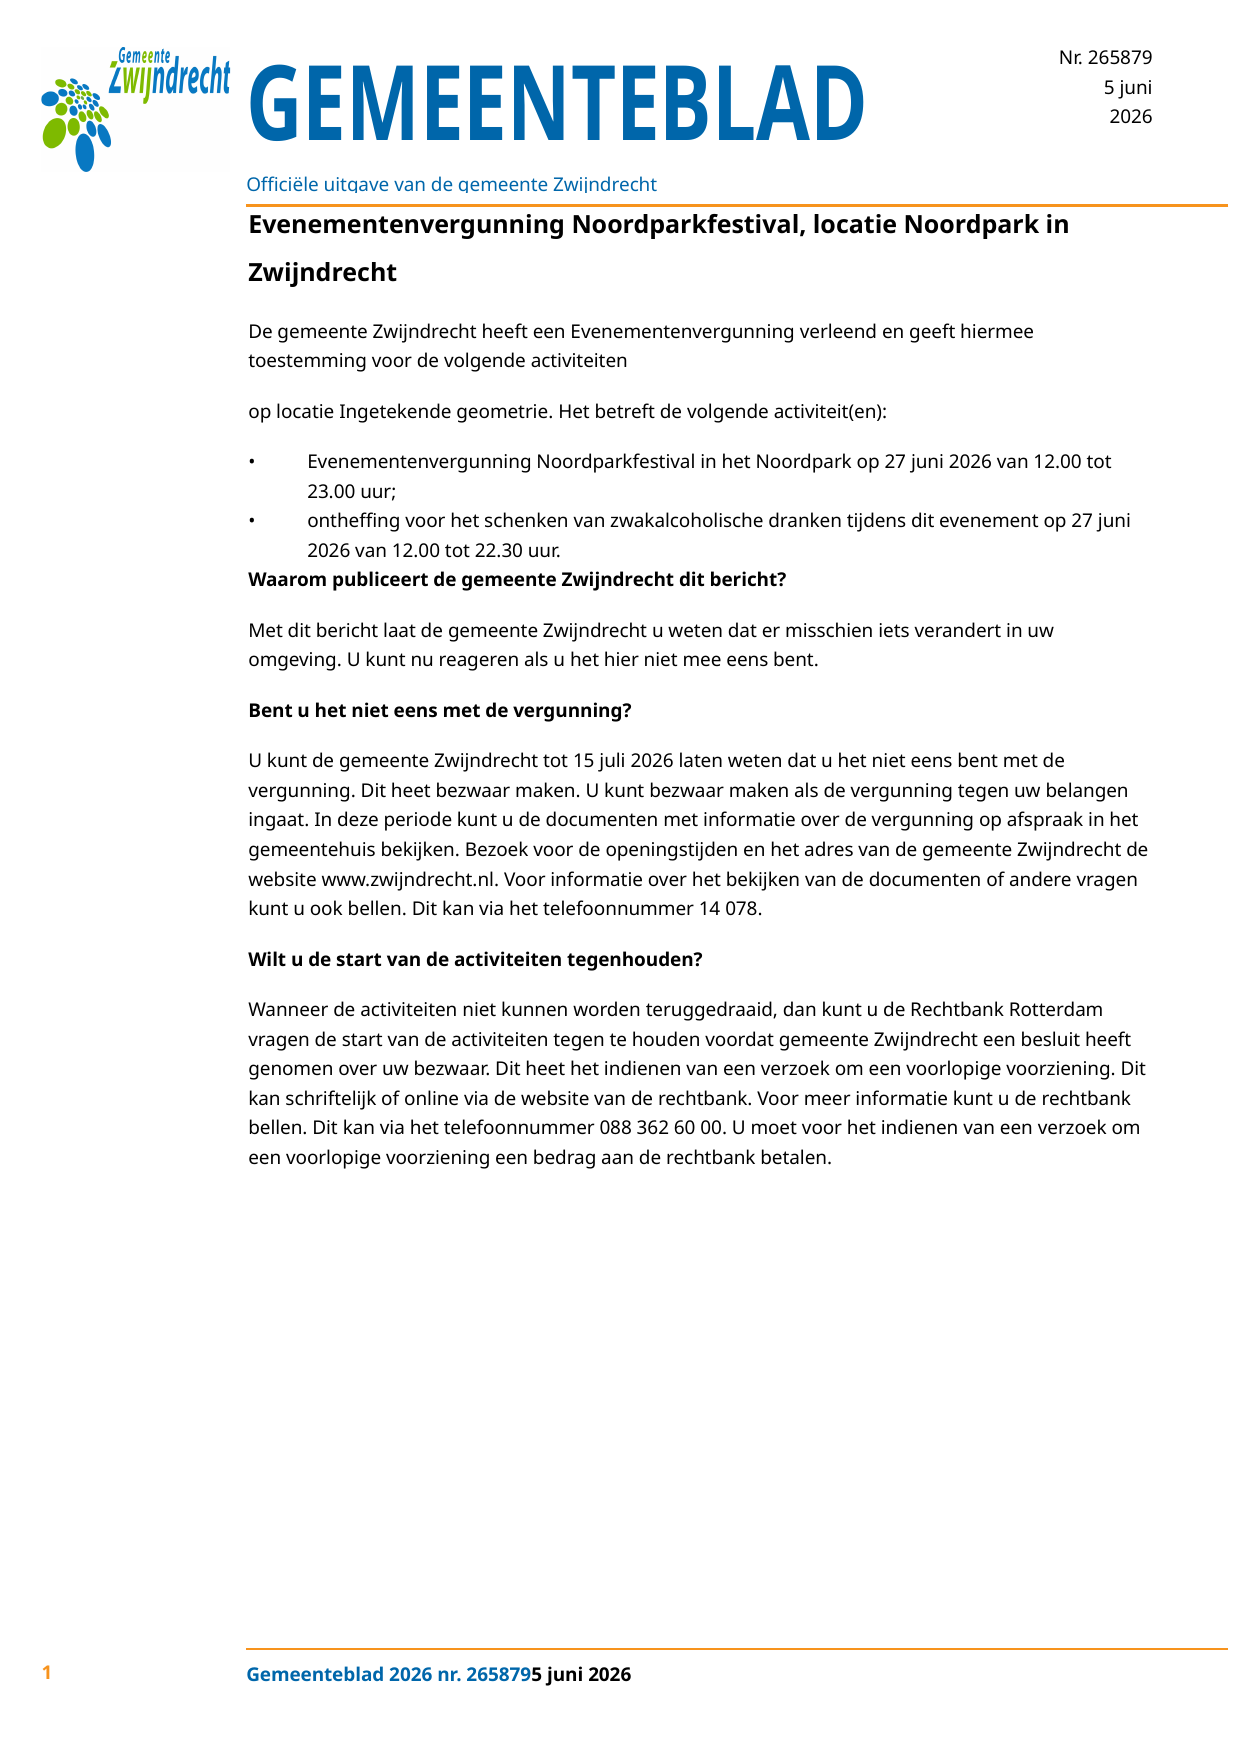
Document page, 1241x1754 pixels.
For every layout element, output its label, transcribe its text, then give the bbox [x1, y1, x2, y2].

text De gemeente Zwijndrecht heeft een Evenementenvergunning verleend en geeft hiermee toestemming voor de volgende activiteiten [248, 318, 1152, 373]
text U kunt de gemeente Zwijndrecht tot 15 juli 2026 laten weten dat u het niet eens bent met de vergunning. Dit heet bezwaar maken. U kunt bezwaar maken als de vergunning tegen uw belangen ingaat. In deze periode kunt u de documenten met informatie over de vergunning op afspraak in het gemeentehuis bekijken. Bezoek voor de openingstijden en het adres van de gemeente Zwijndrecht de website www.zwijndrecht.nl. Voor informatie over het bekijken van de documenten of andere vragen kunt u ook bellen. Dit kan via het telefoonnummer 14 078. [248, 747, 1152, 921]
text Bent u het niet eens met de vergunning? [248, 697, 1152, 723]
text Met dit bericht laat de gemeente Zwijndrecht u weten dat er misschien iets verandert in uw omgeving. U kunt nu reageren als u het hier niet mee eens bent. [248, 617, 1152, 672]
picture [41, 47, 231, 172]
text Wanneer de activiteiten niet kunnen worden teruggedraaid, dan kunt u de Rechtbank Rotterdam vragen de start van de activiteiten tegen te houden voordat gemeente Zwijndrecht een besluit heeft genomen over uw bezwaar. Dit heet het indienen van een verzoek om een voorlopige voorziening. Dit kan schriftelijk of online via de website van de rechtbank. Voor meer informatie kunt u de rechtbank bellen. Dit kan via het telefoonnummer 088 362 60 00. U moet voor het indienen van een verzoek om een voorlopige voorziening een bedrag aan de rechtbank betalen. [248, 996, 1152, 1170]
list ontheffing voor het schenken van zwakalcoholische dranken tijdens dit evenement op 27 juni 2026 van 12.00 tot 22.30 uur. [248, 507, 1152, 563]
list Evenementenvergunning Noordparkfestival in het Noordpark op 27 juni 2026 van 12.00 tot 23.00 uur; [248, 448, 1152, 504]
text Evenementenvergunning Noordparkfestival, locatie Noordpark in Zwijndrecht [248, 207, 1152, 288]
text Waarom publiceert de gemeente Zwijndrecht dit bericht? [248, 567, 1152, 592]
text Wilt u de start van de activiteiten tegenhouden? [248, 946, 1152, 972]
text op locatie Ingetekende geometrie. Het betreft de volgende activiteit(en): [248, 398, 1152, 424]
